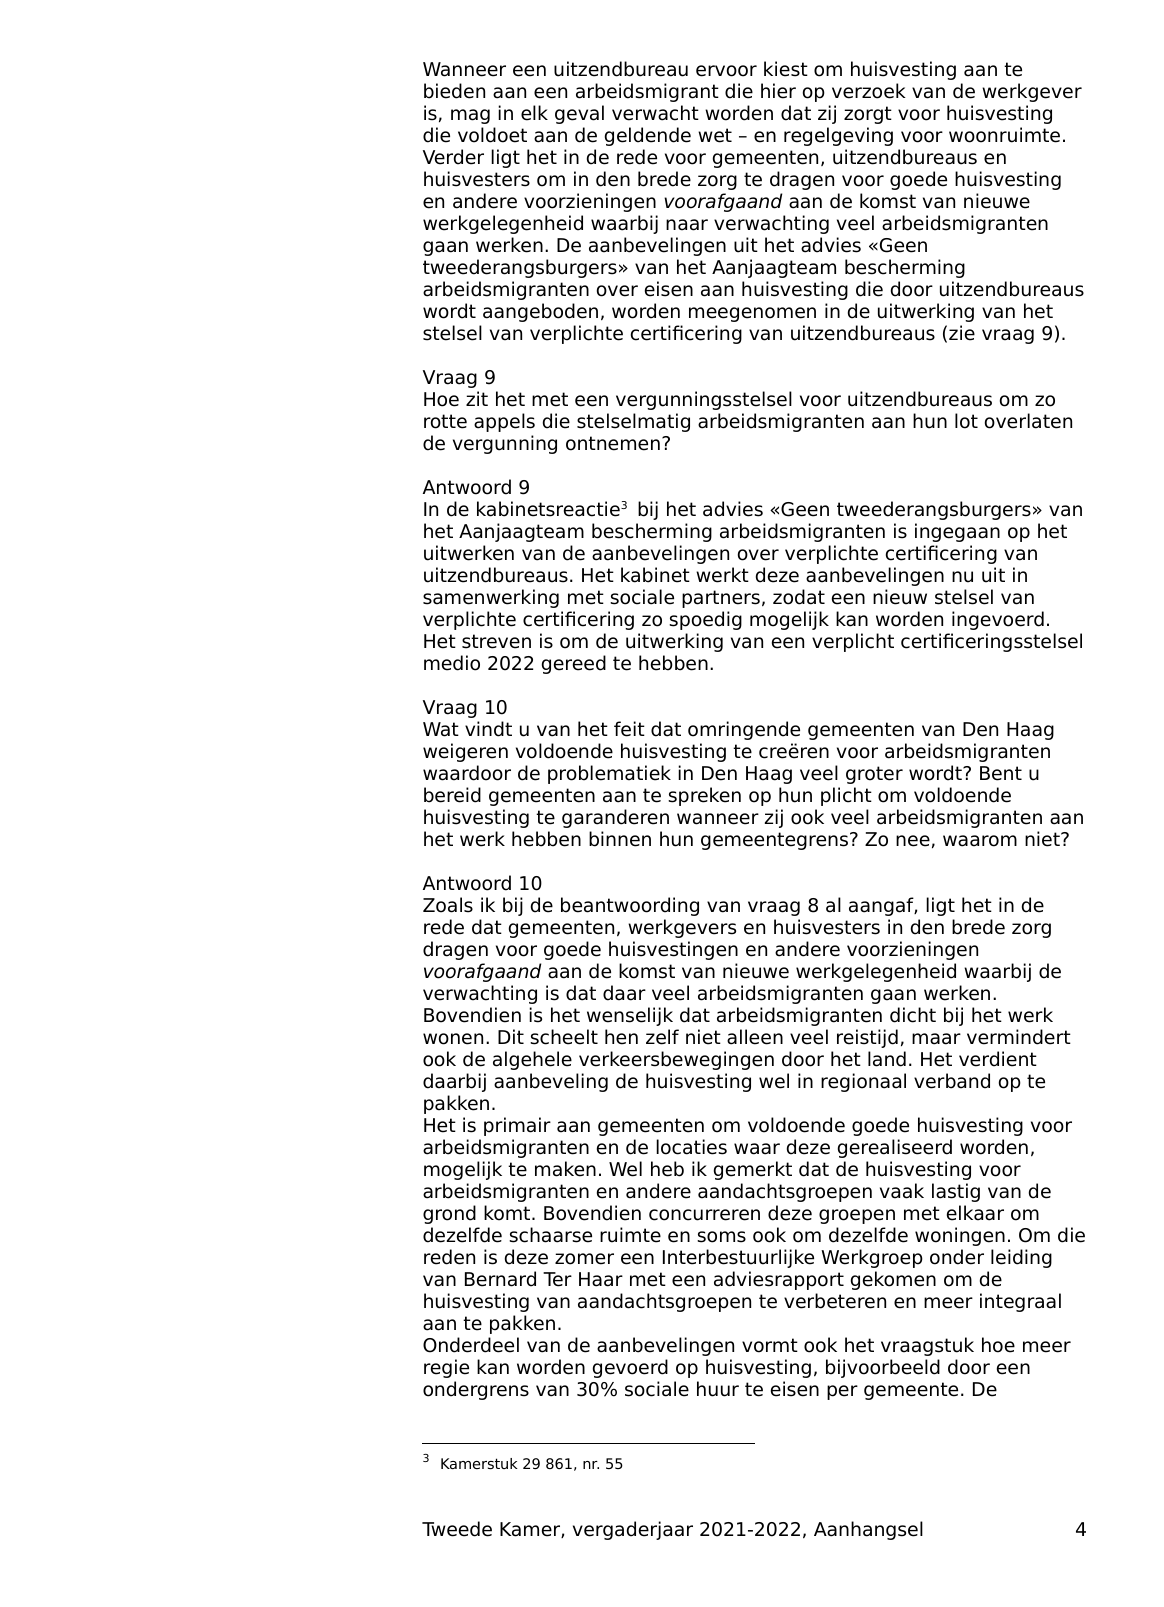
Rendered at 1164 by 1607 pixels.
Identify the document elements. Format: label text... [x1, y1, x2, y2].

text Kamerstuk 29 861, nr. 55 [422, 1452, 1087, 1474]
text In de kabinetsreactie bij het advies «Geen tweederangsburgers» van het Aanjaagteam bescherming arbeidsmigranten is ingegaan op het uitwerken van de aanbevelingen over verplichte certificering van uitzendbureaus. Het kabinet werkt deze aanbevelingen nu uit in samenwerking met sociale partners, zodat een nieuw stelsel van verplichte certificering zo spoedig mogelijk kan worden ingevoerd. Het streven is om de uitwerking van een verplicht certificeringsstelsel medio 2022 gereed te hebben. [422, 499, 1087, 675]
text Antwoord 10 [422, 873, 1087, 895]
text Antwoord 9 [422, 477, 1087, 499]
text Vraag 10 [422, 697, 1087, 719]
text Onderdeel van de aanbevelingen vormt ook het vraagstuk hoe meer regie kan worden gevoerd op huisvesting, bijvoorbeeld door een ondergrens van 30% sociale huur te eisen per gemeente. De [422, 1335, 1087, 1401]
text Wanneer een uitzendbureau ervoor kiest om huisvesting aan te bieden aan een arbeidsmigrant die hier op verzoek van de werkgever is, mag in elk geval verwacht worden dat zij zorgt voor huisvesting die voldoet aan de geldende wet – en regelgeving voor woonruimte. Verder ligt het in de rede voor gemeenten, uitzendbureaus en huisvesters om in den brede zorg te dragen voor goede huisvesting en andere voorzieningen voorafgaand aan de komst van nieuwe werkgelegenheid waarbij naar verwachting veel arbeidsmigranten gaan werken. De aanbevelingen uit het advies «Geen tweederangsburgers» van het Aanjaagteam bescherming arbeidsmigranten over eisen aan huisvesting die door uitzendbureaus wordt aangeboden, worden meegenomen in de uitwerking van het stelsel van verplichte certificering van uitzendbureaus (zie vraag 9). [422, 59, 1087, 345]
text Vraag 9 [422, 367, 1087, 389]
text Het is primair aan gemeenten om voldoende goede huisvesting voor arbeidsmigranten en de locaties waar deze gerealiseerd worden, mogelijk te maken. Wel heb ik gemerkt dat de huisvesting voor arbeidsmigranten en andere aandachtsgroepen vaak lastig van de grond komt. Bovendien concurreren deze groepen met elkaar om dezelfde schaarse ruimte en soms ook om dezelfde woningen. Om die reden is deze zomer een Interbestuurlijke Werkgroep onder leiding van Bernard Ter Haar met een adviesrapport gekomen om de huisvesting van aandachtsgroepen te verbeteren en meer integraal aan te pakken. [422, 1115, 1087, 1335]
text Hoe zit het met een vergunningsstelsel voor uitzendbureaus om zo rotte appels die stelselmatig arbeidsmigranten aan hun lot overlaten de vergunning ontnemen? [422, 389, 1087, 455]
text Wat vindt u van het feit dat omringende gemeenten van Den Haag weigeren voldoende huisvesting te creëren voor arbeidsmigranten waardoor de problematiek in Den Haag veel groter wordt? Bent u bereid gemeenten aan te spreken op hun plicht om voldoende huisvesting te garanderen wanneer zij ook veel arbeidsmigranten aan het werk hebben binnen hun gemeentegrens? Zo nee, waarom niet? [422, 719, 1087, 851]
text Zoals ik bij de beantwoording van vraag 8 al aangaf, ligt het in de rede dat gemeenten, werkgevers en huisvesters in den brede zorg dragen voor goede huisvestingen en andere voorzieningen voorafgaand aan de komst van nieuwe werkgelegenheid waarbij de verwachting is dat daar veel arbeidsmigranten gaan werken. Bovendien is het wenselijk dat arbeidsmigranten dicht bij het werk wonen. Dit scheelt hen zelf niet alleen veel reistijd, maar vermindert ook de algehele verkeersbewegingen door het land. Het verdient daarbij aanbeveling de huisvesting wel in regionaal verband op te pakken. [422, 895, 1087, 1115]
